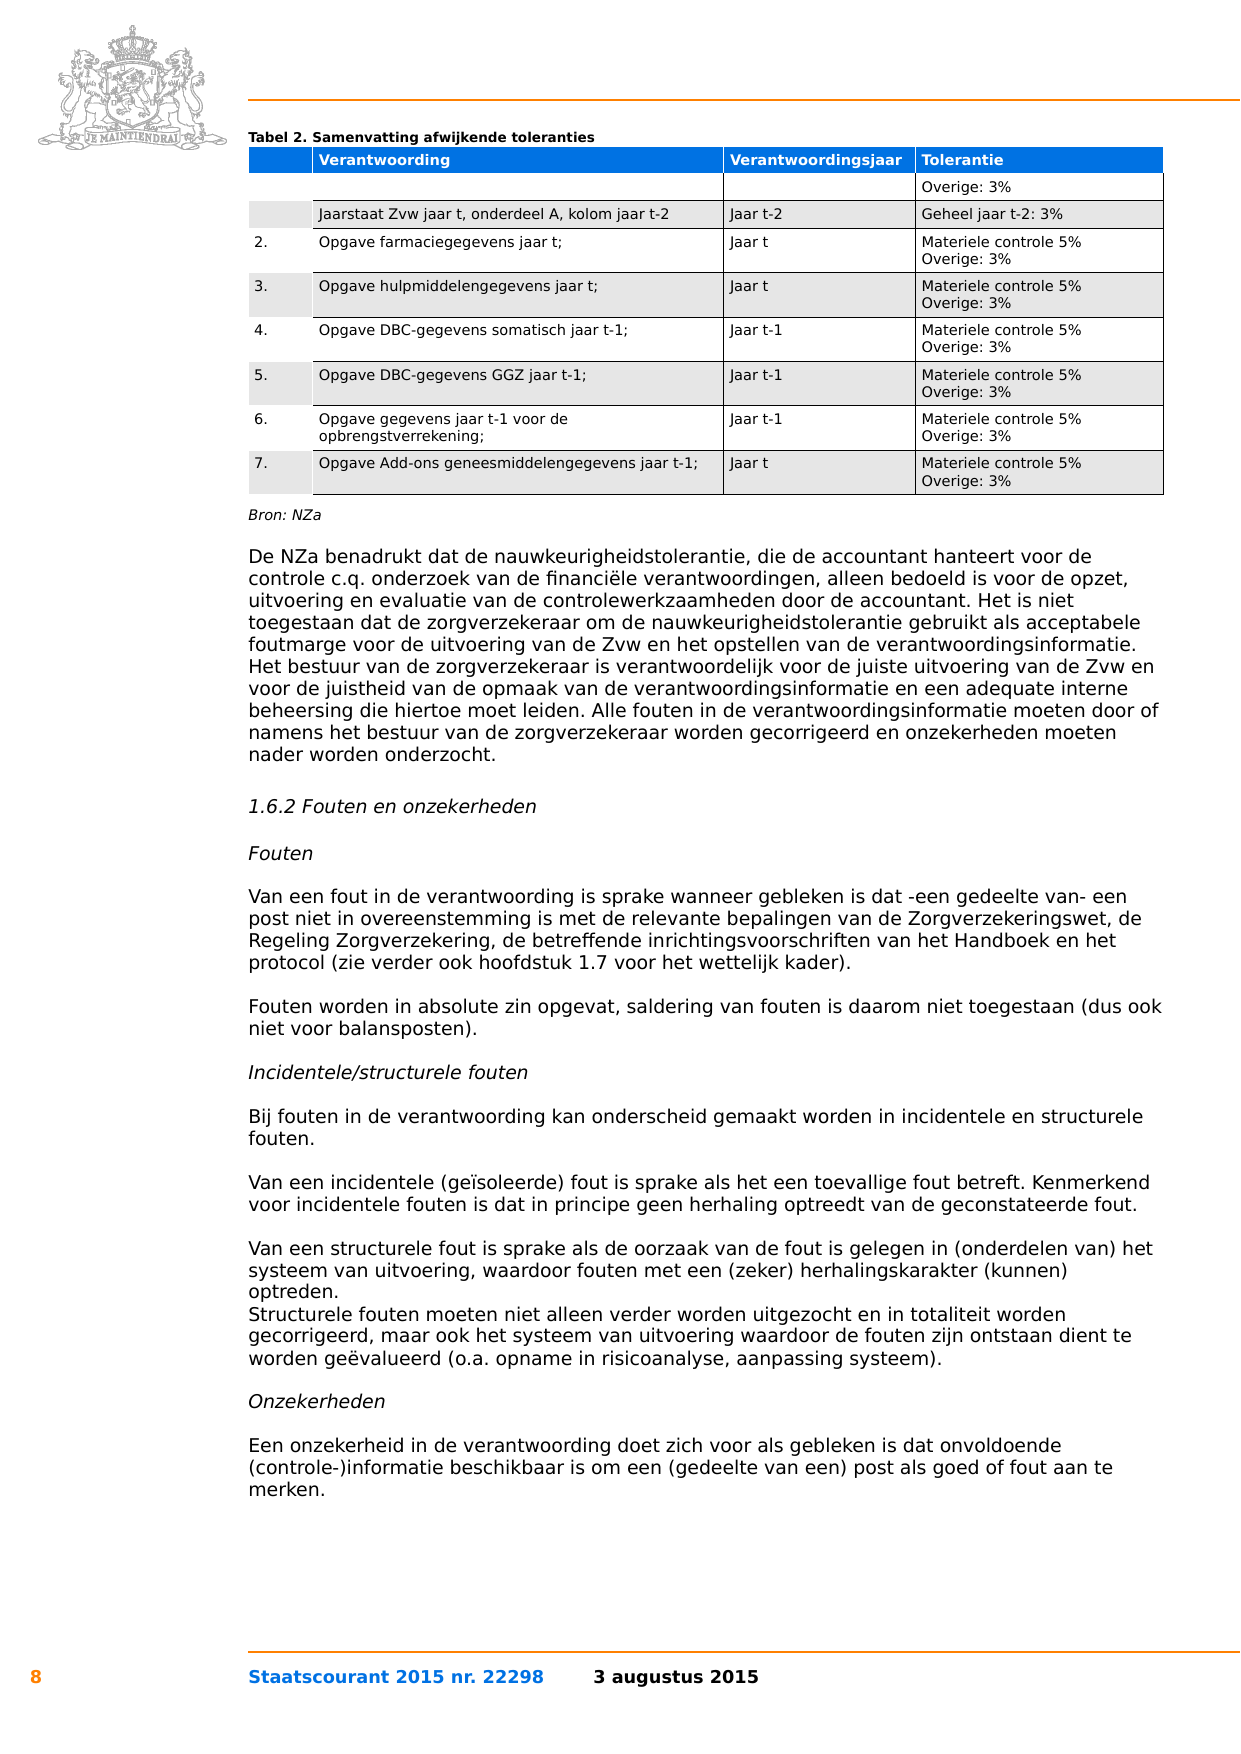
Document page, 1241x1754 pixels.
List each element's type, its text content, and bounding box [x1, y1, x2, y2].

table_cell Jaar t-1 [724, 362, 915, 405]
table_cell Materiele controle 5% Overige: 3% [916, 362, 1163, 405]
table_cell Materiele controle 5% Overige: 3% [916, 229, 1163, 272]
picture [38, 25, 227, 150]
table_cell Jaarstaat Zvw jaar t, onderdeel A, kolom jaar t-2 [313, 201, 723, 228]
table_cell Verantwoording [313, 147, 723, 173]
table_cell Opgave hulpmiddelengegevens jaar t; [313, 273, 723, 317]
table_cell [724, 174, 915, 200]
table_cell Materiele controle 5% Overige: 3% [916, 318, 1163, 361]
table_cell Geheel jaar t-2: 3% [916, 201, 1163, 228]
text Structurele fouten moeten niet alleen verder worden uitgezocht en in totaliteit worden gecorrigeerd, maar ook het systeem van uitvoering waardoor de fouten zijn ontstaan dient te worden geëvalueerd (o.a. opname in risicoanalyse, aanpassing systeem). [248, 1303, 1163, 1369]
table_cell Opgave farmaciegegevens jaar t; [313, 229, 723, 272]
table_cell Jaar t-2 [724, 201, 915, 228]
table_cell Jaar t-1 [724, 406, 915, 450]
text Van een incidentele (geïsoleerde) fout is sprake als het een toevallige fout betreft. Kenmerkend voor incidentele fouten is dat in principe geen herhaling optreedt van de geconstateerde fout. [248, 1172, 1163, 1216]
table_cell Jaar t [724, 229, 915, 272]
table_header Tabel 2. Samenvatting afwijkende toleranties [248, 130, 1163, 146]
subtitle Onzekerheden [248, 1391, 1163, 1413]
table_cell 5. [249, 362, 312, 405]
table_cell Overige: 3% [916, 174, 1163, 200]
text Van een fout in de verantwoording is sprake wanneer gebleken is dat -een gedeelte van- een post niet in overeenstemming is met de relevante bepalingen van de Zorgverzekeringswet, de Regeling Zorgverzekering, de betreffende inrichtingsvoorschriften van het Handboek en het protocol (zie verder ook hoofdstuk 1.7 voor het wettelijk kader). [248, 886, 1163, 974]
subtitle Fouten [248, 842, 1163, 864]
table_cell Jaar t [724, 273, 915, 317]
text Fouten worden in absolute zin opgevat, saldering van fouten is daarom niet toegestaan (dus ook niet voor balansposten). [248, 996, 1163, 1040]
table_cell Tolerantie [916, 147, 1163, 173]
table_cell [249, 174, 312, 200]
table_cell Opgave gegevens jaar t-1 voor de opbrengstverrekening; [313, 406, 723, 450]
text Bij fouten in de verantwoording kan onderscheid gemaakt worden in incidentele en structurele fouten. [248, 1106, 1163, 1150]
table_cell [249, 147, 312, 173]
table_cell Opgave DBC-gegevens somatisch jaar t-1; [313, 318, 723, 361]
table_cell Bron: NZa [248, 495, 1163, 524]
subtitle Incidentele/structurele fouten [248, 1062, 1163, 1084]
table_cell Opgave Add-ons geneesmiddelengegevens jaar t-1; [313, 451, 723, 494]
subtitle 1.6.2 Fouten en onzekerheden [248, 796, 1163, 817]
text De NZa benadrukt dat de nauwkeurigheidstolerantie, die de accountant hanteert voor de controle c.q. onderzoek van de financiële verantwoordingen, alleen bedoeld is voor de opzet, uitvoering en evaluatie van de controlewerkzaamheden door de accountant. Het is niet toegestaan dat de zorgverzekeraar om de nauwkeurigheidstolerantie gebruikt als acceptabele foutmarge voor de uitvoering van de Zvw en het opstellen van de verantwoordingsinformatie. Het bestuur van de zorgverzekeraar is verantwoordelijk voor de juiste uitvoering van de Zvw en voor de juistheid van de opmaak van de verantwoordingsinformatie en een adequate interne beheersing die hiertoe moet leiden. Alle fouten in de verantwoordingsinformatie moeten door of namens het bestuur van de zorgverzekeraar worden gecorrigeerd en onzekerheden moeten nader worden onderzocht. [248, 546, 1163, 766]
text Van een structurele fout is sprake als de oorzaak van de fout is gelegen in (onderdelen van) het systeem van uitvoering, waardoor fouten met een (zeker) herhalingskarakter (kunnen) optreden. [248, 1237, 1163, 1303]
table_cell 2. [249, 229, 312, 272]
text Een onzekerheid in de verantwoording doet zich voor als gebleken is dat onvoldoende (controle-)informatie beschikbaar is om een (gedeelte van een) post als goed of fout aan te merken. [248, 1435, 1163, 1501]
table_cell Materiele controle 5% Overige: 3% [916, 273, 1163, 317]
table_cell Jaar t [724, 451, 915, 494]
table_cell [249, 201, 312, 228]
table_cell 6. [249, 406, 312, 450]
table_cell 7. [249, 451, 312, 494]
table_cell Materiele controle 5% Overige: 3% [916, 406, 1163, 450]
table_cell Jaar t-1 [724, 318, 915, 361]
table_cell Opgave DBC-gegevens GGZ jaar t-1; [313, 362, 723, 405]
table_cell Materiele controle 5% Overige: 3% [916, 451, 1163, 494]
table_cell [313, 174, 723, 200]
table_cell 3. [249, 273, 312, 317]
table_cell Verantwoordingsjaar [724, 147, 915, 173]
table_cell 4. [249, 318, 312, 361]
